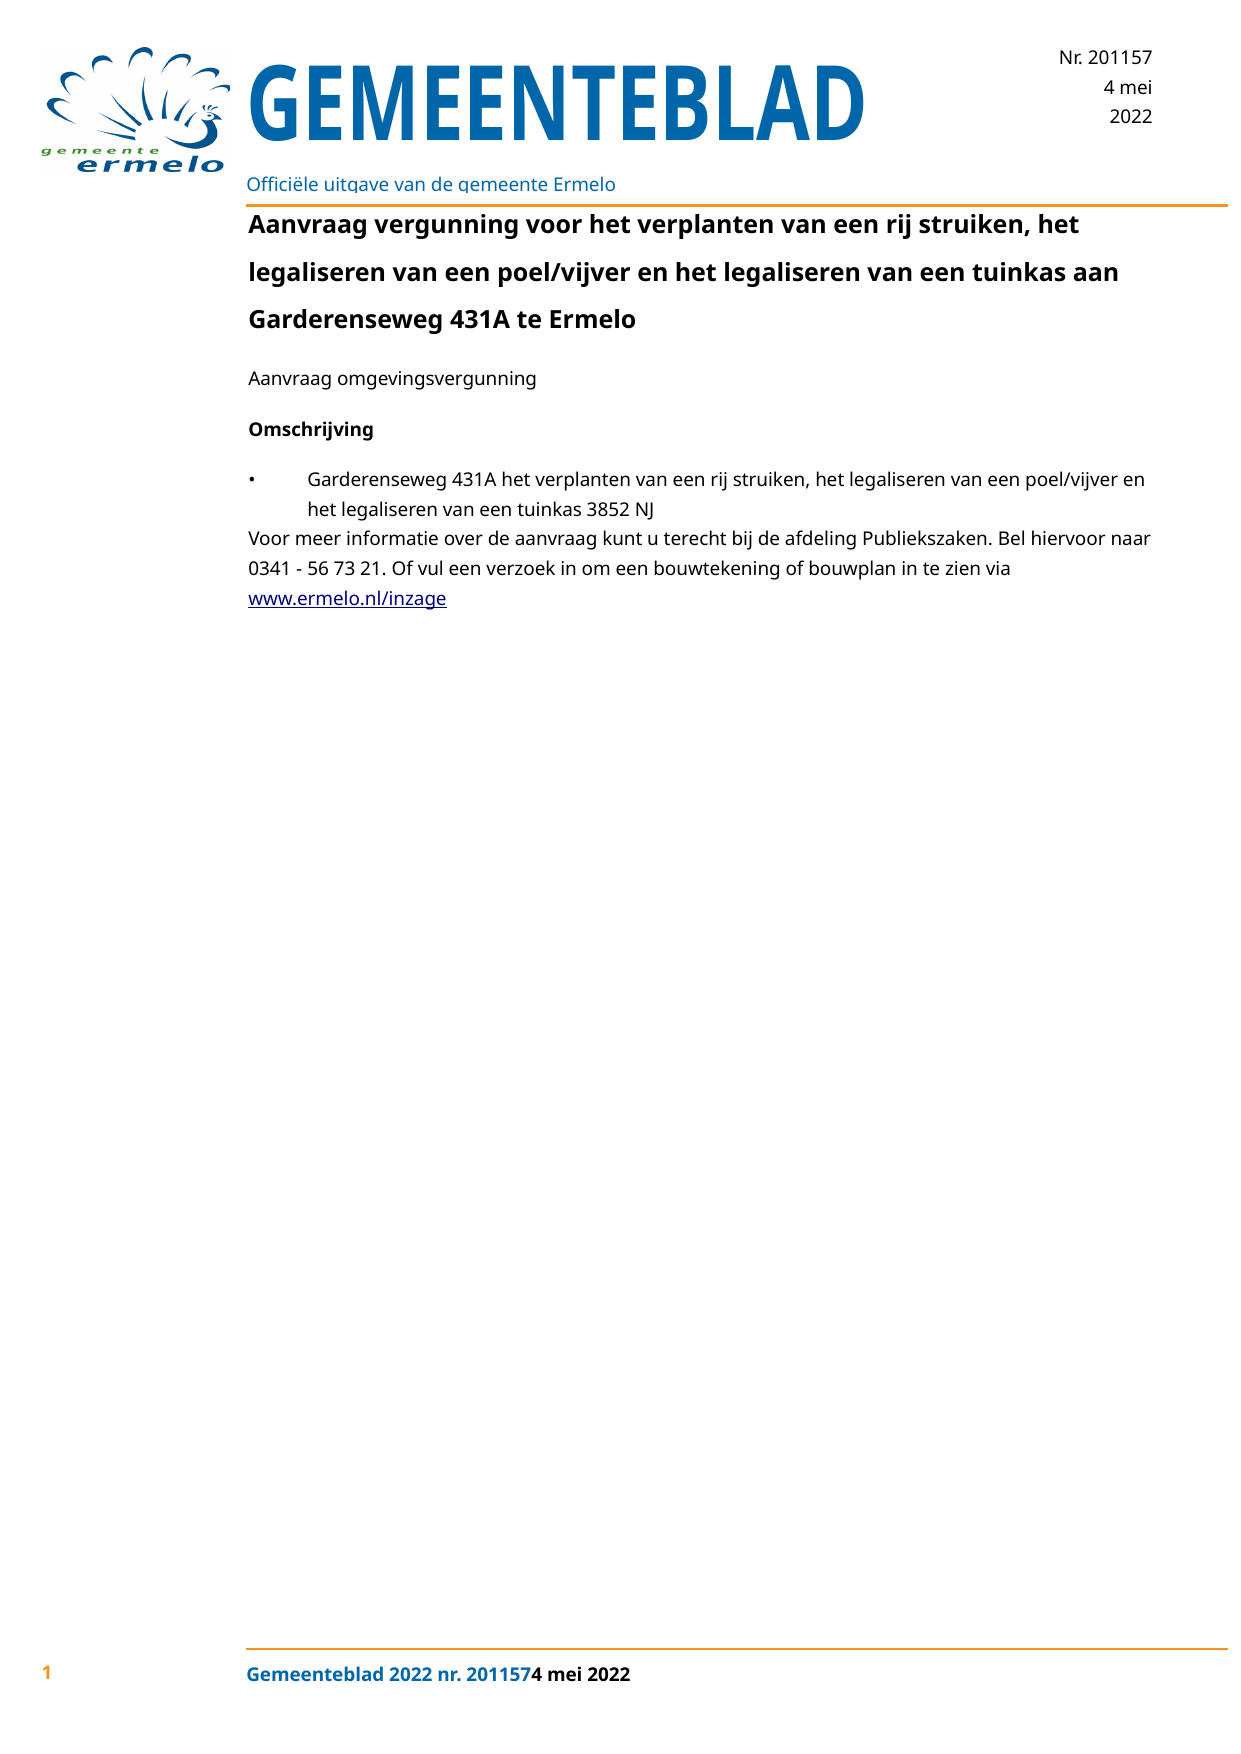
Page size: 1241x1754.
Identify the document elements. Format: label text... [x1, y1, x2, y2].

text Voor meer informatie over de aanvraag kunt u terecht bij de afdeling Publiekszaken. Bel hiervoor naar 0341 - 56 73 21. Of vul een verzoek in om een bouwtekening of bouwplan in te zien via www.ermelo.nl/inzage [248, 526, 1152, 610]
picture [41, 47, 231, 172]
text Aanvraag omgevingsvergunning [248, 366, 1152, 391]
text Omschrijving [248, 416, 1152, 442]
list Garderenseweg 431A het verplanten van een rij struiken, het legaliseren van een poel/vijver en het legaliseren van een tuinkas 3852 NJ [248, 466, 1152, 522]
text Aanvraag vergunning voor het verplanten van een rij struiken, het legaliseren van een poel/vijver en het legaliseren van een tuinkas aan Garderenseweg 431A te Ermelo [248, 207, 1152, 336]
